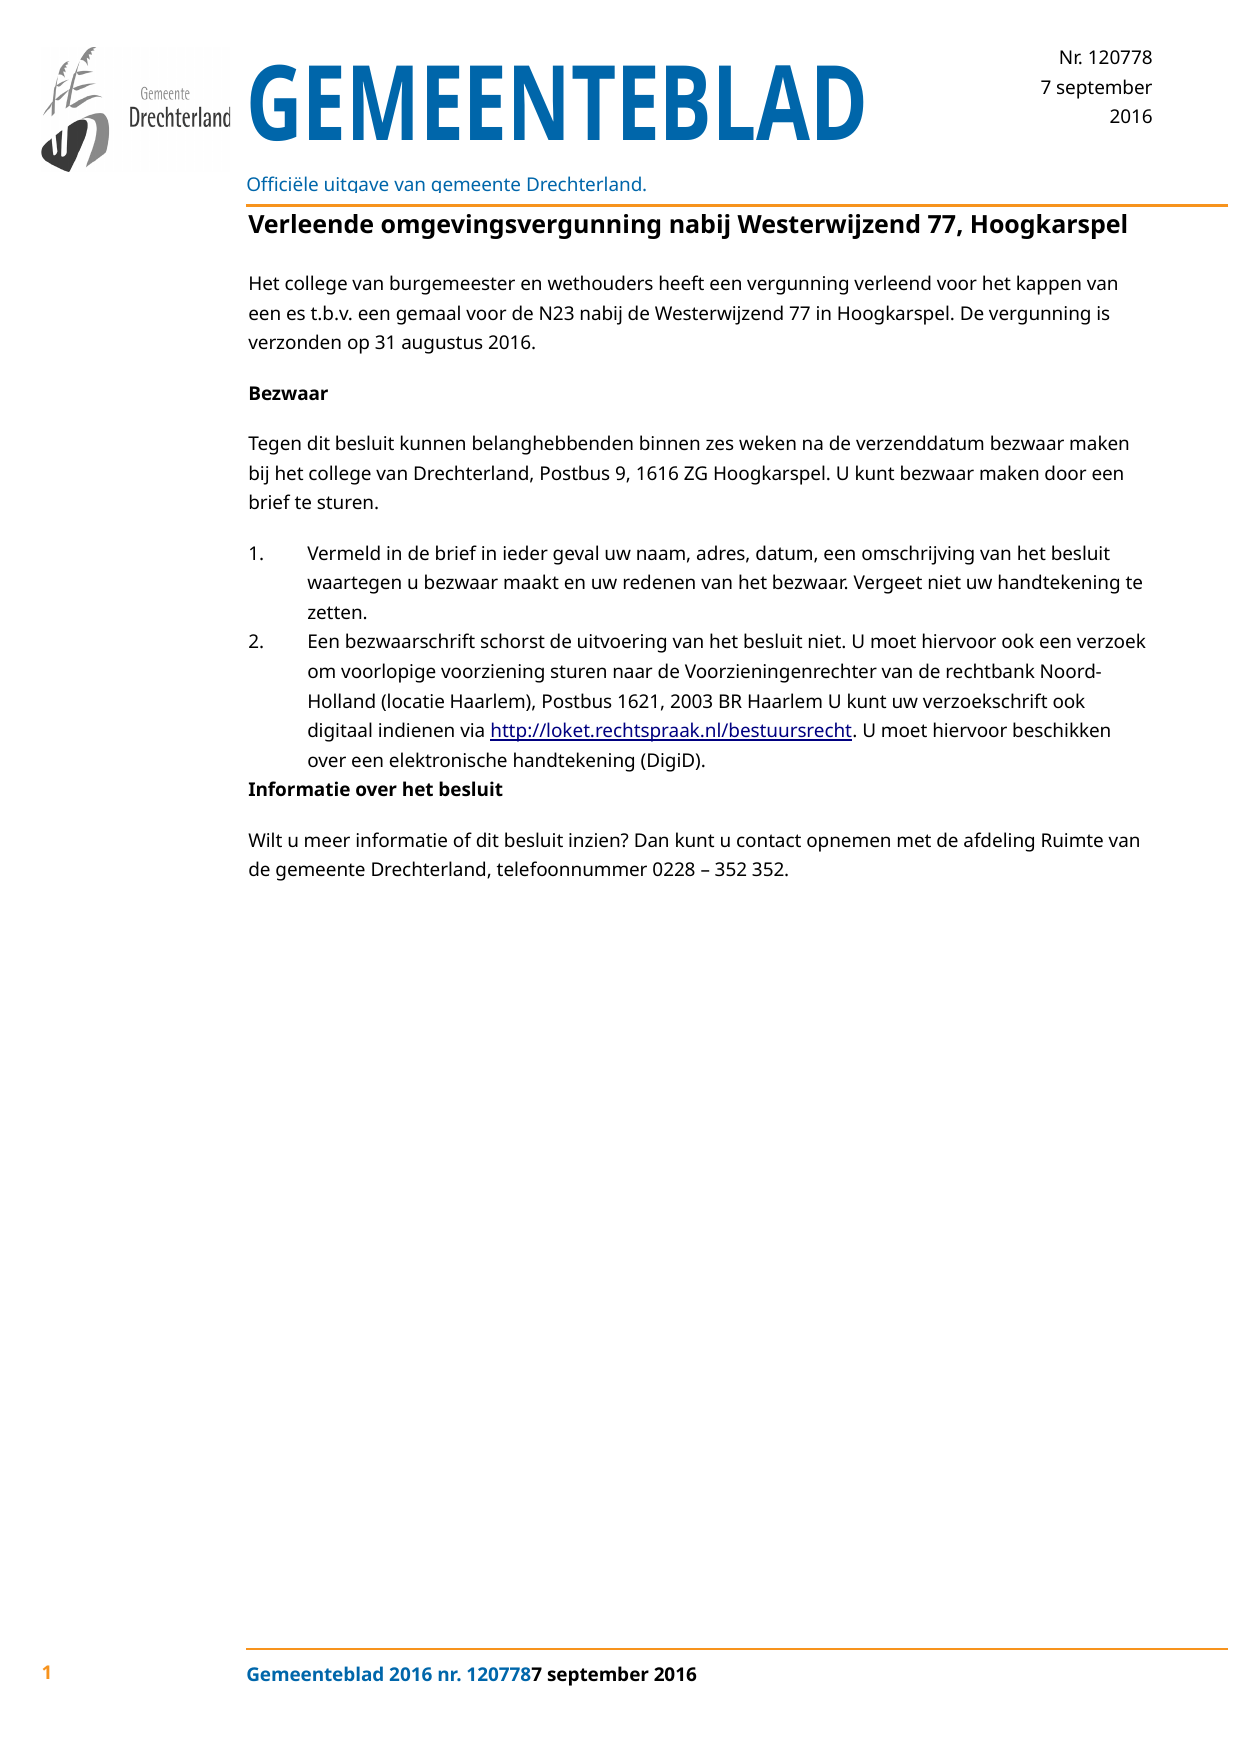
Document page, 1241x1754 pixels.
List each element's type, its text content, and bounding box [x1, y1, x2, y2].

list Een bezwaarschrift schorst de uitvoering van het besluit niet. U moet hiervoor ook een verzoek om voorlopige voorziening sturen naar de Voorzieningenrechter van de rechtbank Noord-Holland (locatie Haarlem), Postbus 1621, 2003 BR Haarlem U kunt uw verzoekschrift ook digitaal indienen via http://loket.rechtspraak.nl/bestuursrecht. U moet hiervoor beschikken over een elektronische handtekening (DigiD). [248, 629, 1152, 773]
text Het college van burgemeester en wethouders heeft een vergunning verleend voor het kappen van een es t.b.v. een gemaal voor de N23 nabij de Westerwijzend 77 in Hoogkarspel. De vergunning is verzonden op 31 augustus 2016. [248, 270, 1152, 355]
picture [41, 47, 231, 172]
text Wilt u meer informatie of dit besluit inzien? Dan kunt u contact opnemen met de afdeling Ruimte van de gemeente Drechterland, telefoonnummer 0228 – 352 352. [248, 827, 1152, 882]
text Bezwaar [248, 380, 1152, 406]
text Informatie over het besluit [248, 777, 1152, 802]
text Verleende omgevingsvergunning nabij Westerwijzend 77, Hoogkarspel [248, 207, 1152, 241]
list Vermeld in de brief in ieder geval uw naam, adres, datum, een omschrijving van het besluit waartegen u bezwaar maakt en uw redenen van het bezwaar. Vergeet niet uw handtekening te zetten. [248, 540, 1152, 625]
text Tegen dit besluit kunnen belanghebbenden binnen zes weken na de verzenddatum bezwaar maken bij het college van Drechterland, Postbus 9, 1616 ZG Hoogkarspel. U kunt bezwaar maken door een brief te sturen. [248, 430, 1152, 515]
